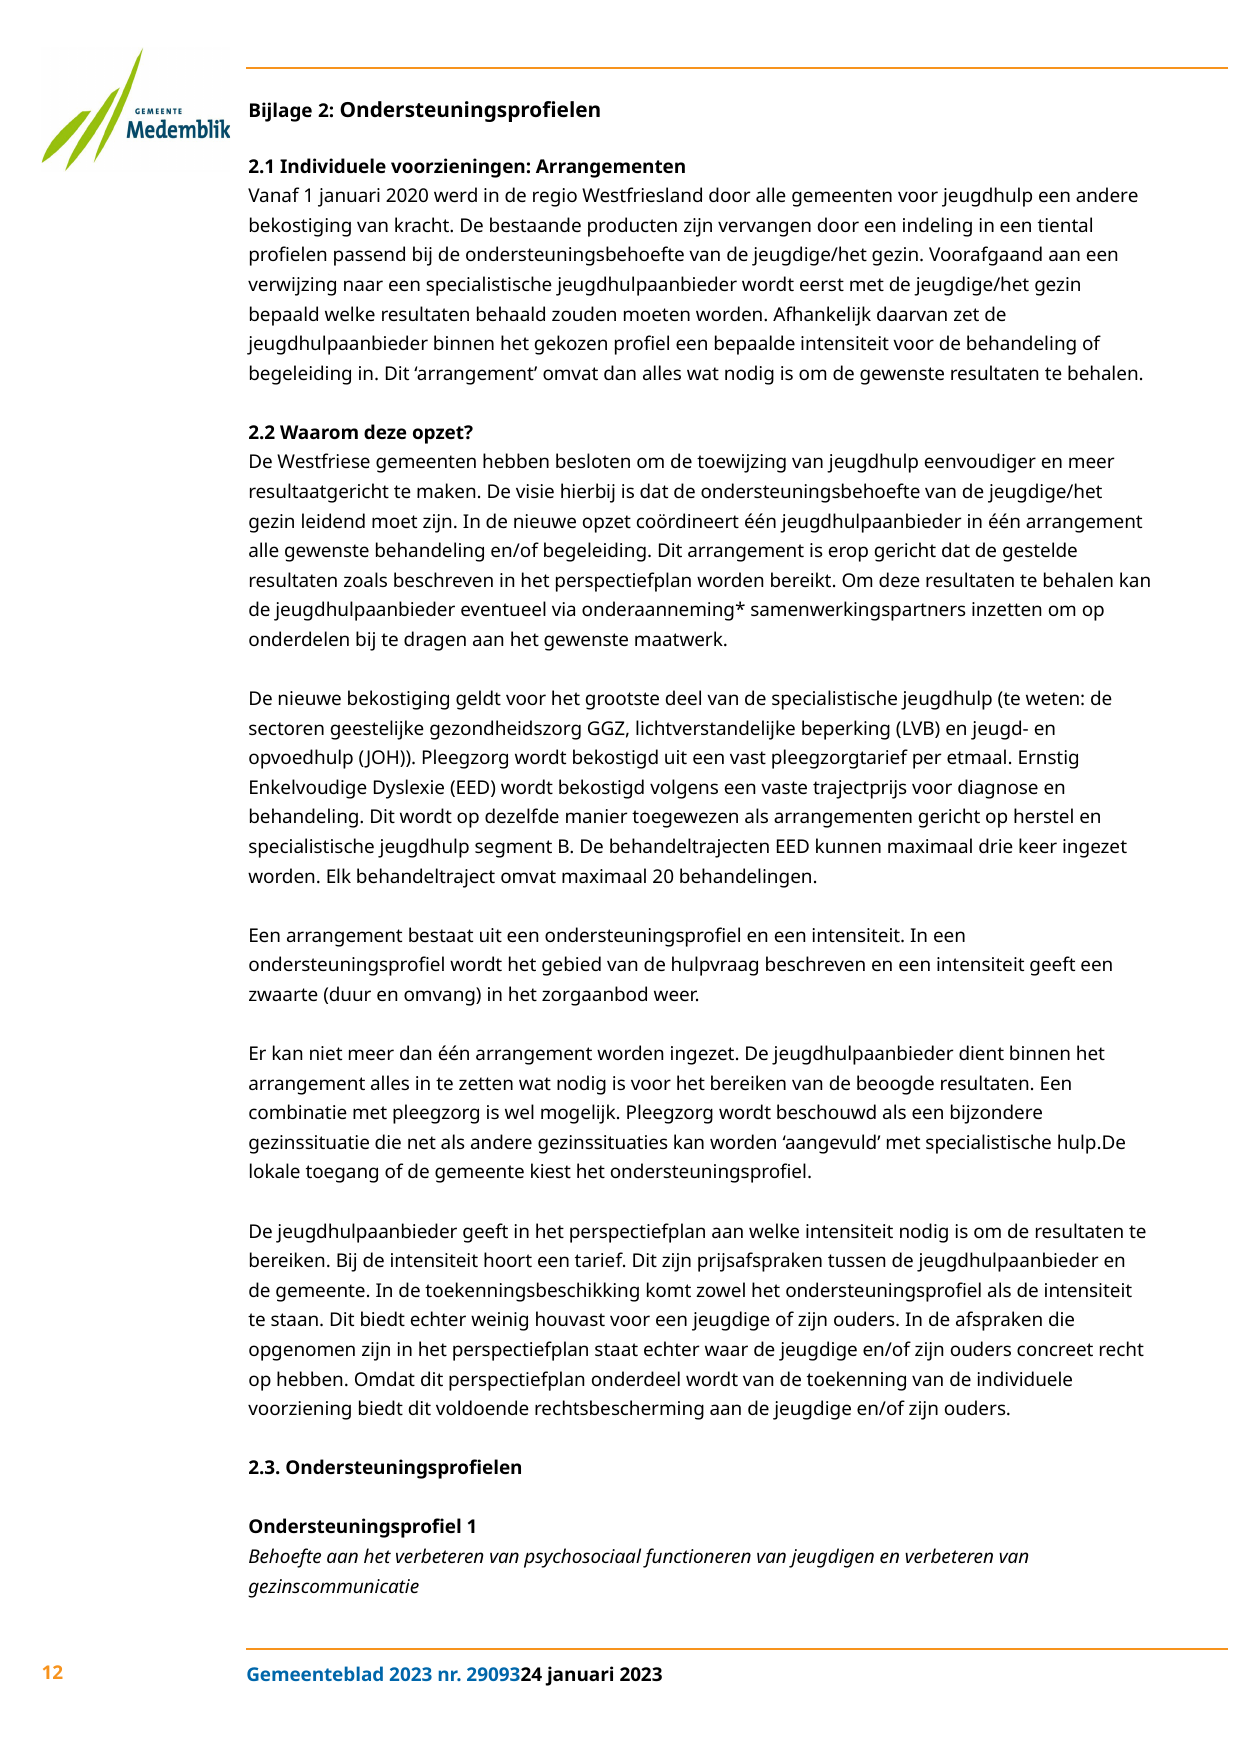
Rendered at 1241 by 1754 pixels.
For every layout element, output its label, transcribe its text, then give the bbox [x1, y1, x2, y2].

text Vanaf 1 januari 2020 werd in de regio Westfriesland door alle gemeenten voor jeugdhulp een andere bekostiging van kracht. De bestaande producten zijn vervangen door een indeling in een tiental profielen passend bij de ondersteuningsbehoefte van de jeugdige/het gezin. Voorafgaand aan een verwijzing naar een specialistische jeugdhulpaanbieder wordt eerst met de jeugdige/het gezin bepaald welke resultaten behaald zouden moeten worden. Afhankelijk daarvan zet de jeugdhulpaanbieder binnen het gekozen profiel een bepaalde intensiteit voor de behandeling of begeleiding in. Dit ‘arrangement’ omvat dan alles wat nodig is om de gewenste resultaten te behalen. [248, 182, 1152, 386]
text 2.2 Waarom deze opzet? [248, 419, 1152, 445]
text De jeugdhulpaanbieder geeft in het perspectiefplan aan welke intensiteit nodig is om de resultaten te bereiken. Bij de intensiteit hoort een tarief. Dit zijn prijsafspraken tussen de jeugdhulpaanbieder en de gemeente. In de toekenningsbeschikking komt zowel het ondersteuningsprofiel als de intensiteit te staan. Dit biedt echter weinig houvast voor een jeugdige of zijn ouders. In de afspraken die opgenomen zijn in het perspectiefplan staat echter waar de jeugdige en/of zijn ouders concreet recht op hebben. Omdat dit perspectiefplan onderdeel wordt van de toekenning van de individuele voorziening biedt dit voldoende rechtsbescherming aan de jeugdige en/of zijn ouders. [248, 1218, 1152, 1421]
text De Westfriese gemeenten hebben besloten om de toewijzing van jeugdhulp eenvoudiger en meer resultaatgericht te maken. De visie hierbij is dat de ondersteuningsbehoefte van de jeugdige/het gezin leidend moet zijn. In de nieuwe opzet coördineert één jeugdhulpaanbieder in één arrangement alle gewenste behandeling en/of begeleiding. Dit arrangement is erop gericht dat de gestelde resultaten zoals beschreven in het perspectiefplan worden bereikt. Om deze resultaten te behalen kan de jeugdhulpaanbieder eventueel via onderaanneming* samenwerkingspartners inzetten om op onderdelen bij te dragen aan het gewenste maatwerk. [248, 449, 1152, 652]
text Er kan niet meer dan één arrangement worden ingezet. De jeugdhulpaanbieder dient binnen het arrangement alles in te zetten wat nodig is voor het bereiken van de beoogde resultaten. Een combinatie met pleegzorg is wel mogelijk. Pleegzorg wordt beschouwd als een bijzondere gezinssituatie die net als andere gezinssituaties kan worden ‘aangevuld’ met specialistische hulp.De lokale toegang of de gemeente kiest het ondersteuningsprofiel. [248, 1040, 1152, 1184]
text Behoefte aan het verbeteren van psychosociaal functioneren van jeugdigen en verbeteren van gezinscommunicatie [248, 1543, 1152, 1599]
text Een arrangement bestaat uit een ondersteuningsprofiel en een intensiteit. In een ondersteuningsprofiel wordt het gebied van de hulpvraag beschreven en een intensiteit geeft een zwaarte (duur en omvang) in het zorgaanbod weer. [248, 922, 1152, 1007]
text Bijlage 2: Ondersteuningsprofielen [248, 95, 1152, 123]
text 2.3. Ondersteuningsprofielen [248, 1454, 1152, 1480]
text De nieuwe bekostiging geldt voor het grootste deel van de specialistische jeugdhulp (te weten: de sectoren geestelijke gezondheidszorg GGZ, lichtverstandelijke beperking (LVB) en jeugd- en opvoedhulp (JOH)). Pleegzorg wordt bekostigd uit een vast pleegzorgtarief per etmaal. Ernstig Enkelvoudige Dyslexie (EED) wordt bekostigd volgens een vaste trajectprijs voor diagnose en behandeling. Dit wordt op dezelfde manier toegewezen als arrangementen gericht op herstel en specialistische jeugdhulp segment B. De behandeltrajecten EED kunnen maximaal drie keer ingezet worden. Elk behandeltraject omvat maximaal 20 behandelingen. [248, 685, 1152, 889]
text 2.1 Individuele voorzieningen: Arrangementen [248, 153, 1152, 179]
text Ondersteuningsprofiel 1 [248, 1514, 1152, 1539]
picture [41, 47, 231, 172]
